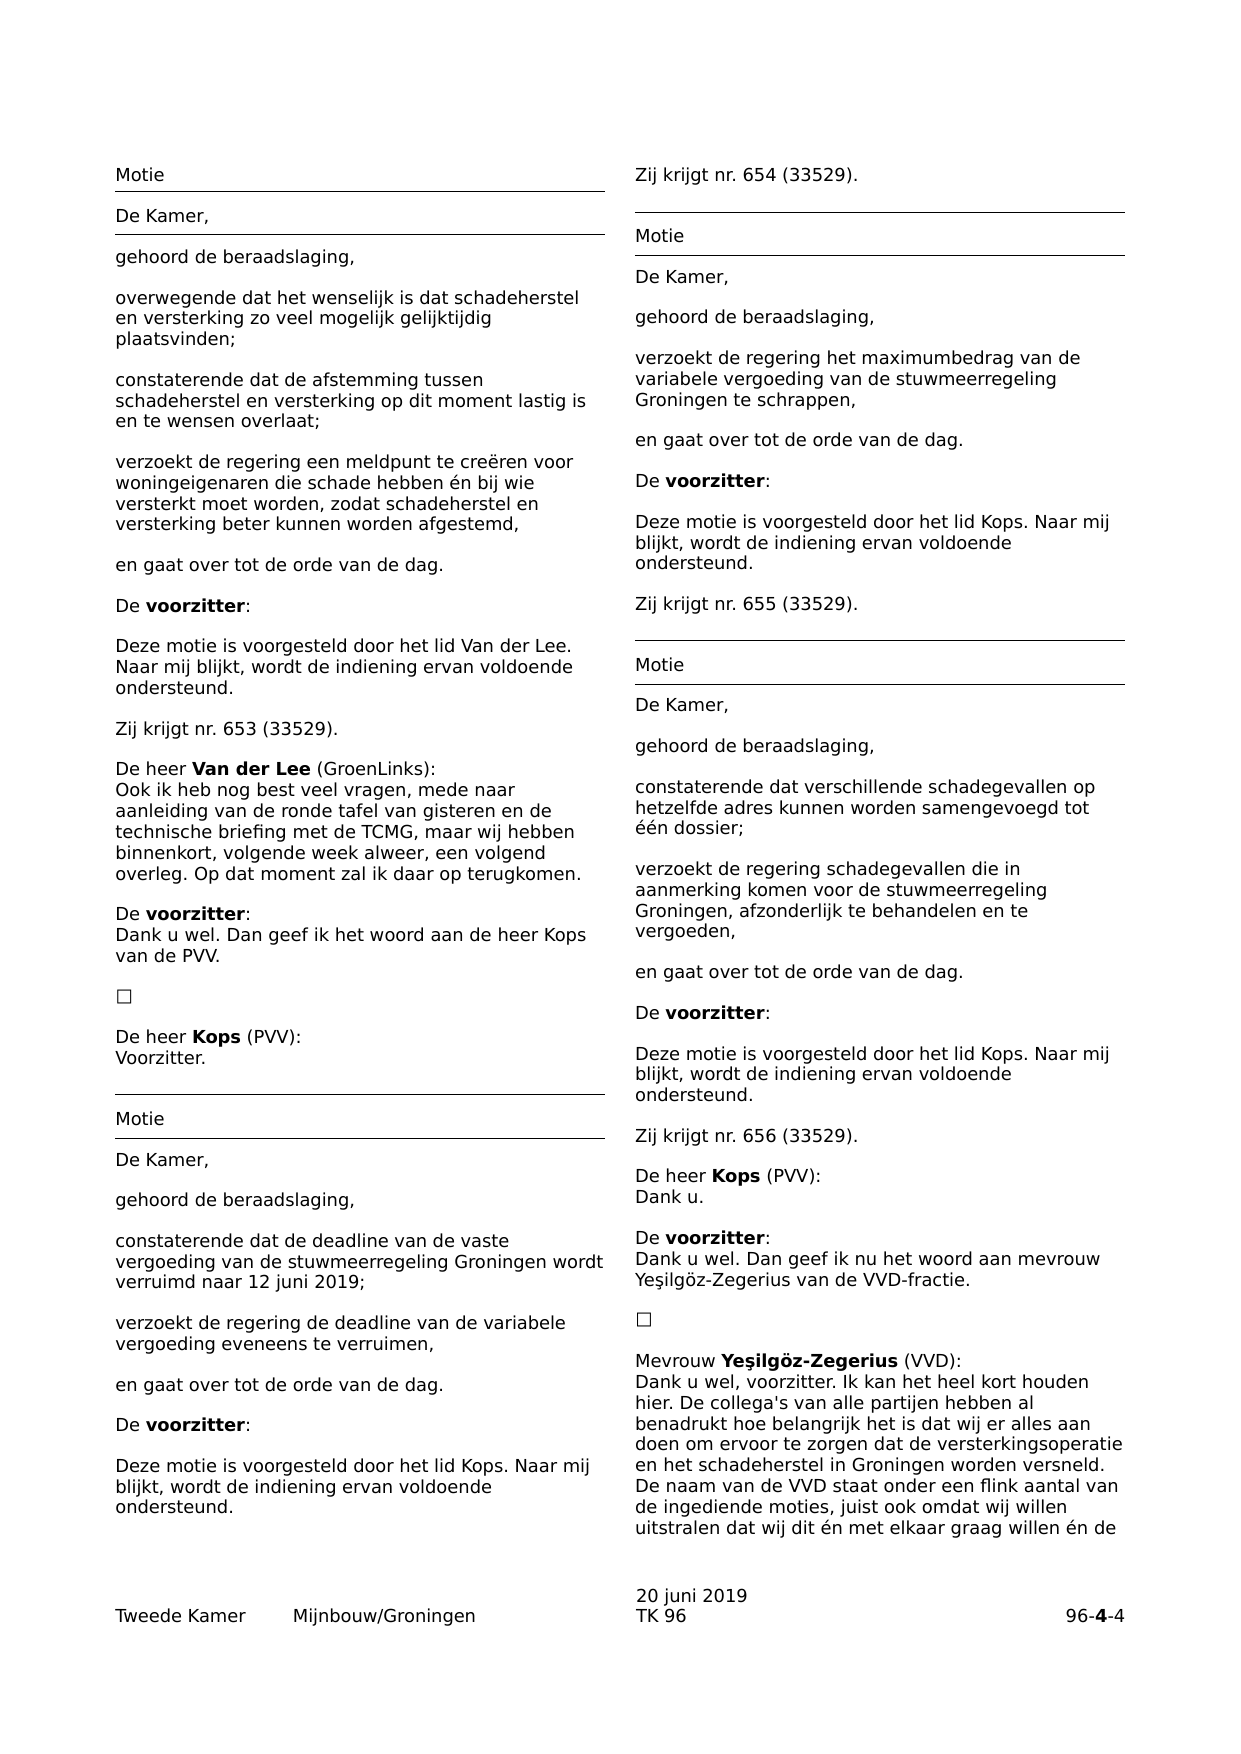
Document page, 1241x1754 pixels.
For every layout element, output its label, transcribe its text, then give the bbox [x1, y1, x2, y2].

text De voorzitter: [115, 596, 605, 616]
text Motie [115, 1109, 605, 1129]
text Zij krijgt nr. 656 (33529). [635, 1126, 1125, 1146]
text constaterende dat verschillende schadegevallen op hetzelfde adres kunnen worden samengevoegd tot één dossier; [635, 777, 1125, 839]
text Motie [635, 654, 1125, 675]
text De Kamer, [115, 206, 605, 227]
text Motie [115, 165, 605, 186]
text De voorzitter: [115, 904, 605, 925]
text gehoord de beraadslaging, [635, 307, 1125, 328]
text verzoekt de regering schadegevallen die in aanmerking komen voor de stuwmeerregeling Groningen, afzonderlijk te behandelen en te vergoeden, [635, 859, 1125, 942]
text De Kamer, [115, 1149, 605, 1170]
text gehoord de beraadslaging, [115, 247, 605, 267]
text Dank u. [635, 1187, 1125, 1208]
text De Kamer, [635, 267, 1125, 287]
text ⬜ [115, 986, 605, 1007]
text De heer Van der Lee (GroenLinks): [115, 759, 605, 780]
text en gaat over tot de orde van de dag. [115, 1374, 605, 1395]
text De voorzitter: [115, 1415, 605, 1436]
text De Kamer, [635, 695, 1125, 716]
text Deze motie is voorgesteld door het lid Kops. Naar mij blijkt, wordt de indiening ervan voldoende ondersteund. [635, 512, 1125, 574]
text ⬜ [635, 1310, 1125, 1331]
text Zij krijgt nr. 653 (33529). [115, 718, 605, 739]
text Zij krijgt nr. 654 (33529). [635, 165, 1125, 186]
text De voorzitter: [635, 1003, 1125, 1023]
text Dank u wel, voorzitter. Ik kan het heel kort houden hier. De collega's van alle partijen hebben al benadrukt hoe belangrijk het is dat wij er alles aan doen om ervoor te zorgen dat de versterkingsoperatie en het schadeherstel in Groningen worden versneld. De naam van de VVD staat onder een flink aantal van de ingediende moties, juist ook omdat wij willen uitstralen dat wij dit én met elkaar graag willen én de [635, 1372, 1125, 1538]
text De heer Kops (PVV): [115, 1027, 605, 1048]
text verzoekt de regering een meldpunt te creëren voor woningeigenaren die schade hebben én bij wie versterkt moet worden, zodat schadeherstel en versterking beter kunnen worden afgestemd, [115, 452, 605, 535]
text Deze motie is voorgesteld door het lid Kops. Naar mij blijkt, wordt de indiening ervan voldoende ondersteund. [115, 1456, 605, 1518]
text Dank u wel. Dan geef ik het woord aan de heer Kops van de PVV. [115, 925, 605, 966]
text Voorzitter. [115, 1048, 605, 1069]
text gehoord de beraadslaging, [635, 736, 1125, 757]
text gehoord de beraadslaging, [115, 1190, 605, 1211]
text verzoekt de regering het maximumbedrag van de variabele vergoeding van de stuwmeerregeling Groningen te schrappen, [635, 348, 1125, 410]
text constaterende dat de afstemming tussen schadeherstel en versterking op dit moment lastig is en te wensen overlaat; [115, 370, 605, 432]
text De voorzitter: [635, 471, 1125, 492]
text Ook ik heb nog best veel vragen, mede naar aanleiding van de ronde tafel van gisteren en de technische briefing met de TCMG, maar wij hebben binnenkort, volgende week alweer, een volgend overleg. Op dat moment zal ik daar op terugkomen. [115, 780, 605, 884]
text De voorzitter: [635, 1228, 1125, 1248]
text De heer Kops (PVV): [635, 1166, 1125, 1187]
text Dank u wel. Dan geef ik nu het woord aan mevrouw Yeşilgöz-Zegerius van de VVD-fractie. [635, 1248, 1125, 1290]
text en gaat over tot de orde van de dag. [635, 962, 1125, 983]
text en gaat over tot de orde van de dag. [115, 555, 605, 576]
text Mevrouw Yeşilgöz-Zegerius (VVD): [635, 1351, 1125, 1372]
text Deze motie is voorgesteld door het lid Van der Lee. Naar mij blijkt, wordt de indiening ervan voldoende ondersteund. [115, 636, 605, 698]
text Zij krijgt nr. 655 (33529). [635, 594, 1125, 615]
text Motie [635, 226, 1125, 247]
text constaterende dat de deadline van de vaste vergoeding van de stuwmeerregeling Groningen wordt verruimd naar 12 juni 2019; [115, 1231, 605, 1293]
text overwegende dat het wenselijk is dat schadeherstel en versterking zo veel mogelijk gelijktijdig plaatsvinden; [115, 287, 605, 350]
text verzoekt de regering de deadline van de variabele vergoeding eveneens te verruimen, [115, 1313, 605, 1354]
text en gaat over tot de orde van de dag. [635, 430, 1125, 451]
text Deze motie is voorgesteld door het lid Kops. Naar mij blijkt, wordt de indiening ervan voldoende ondersteund. [635, 1043, 1125, 1106]
